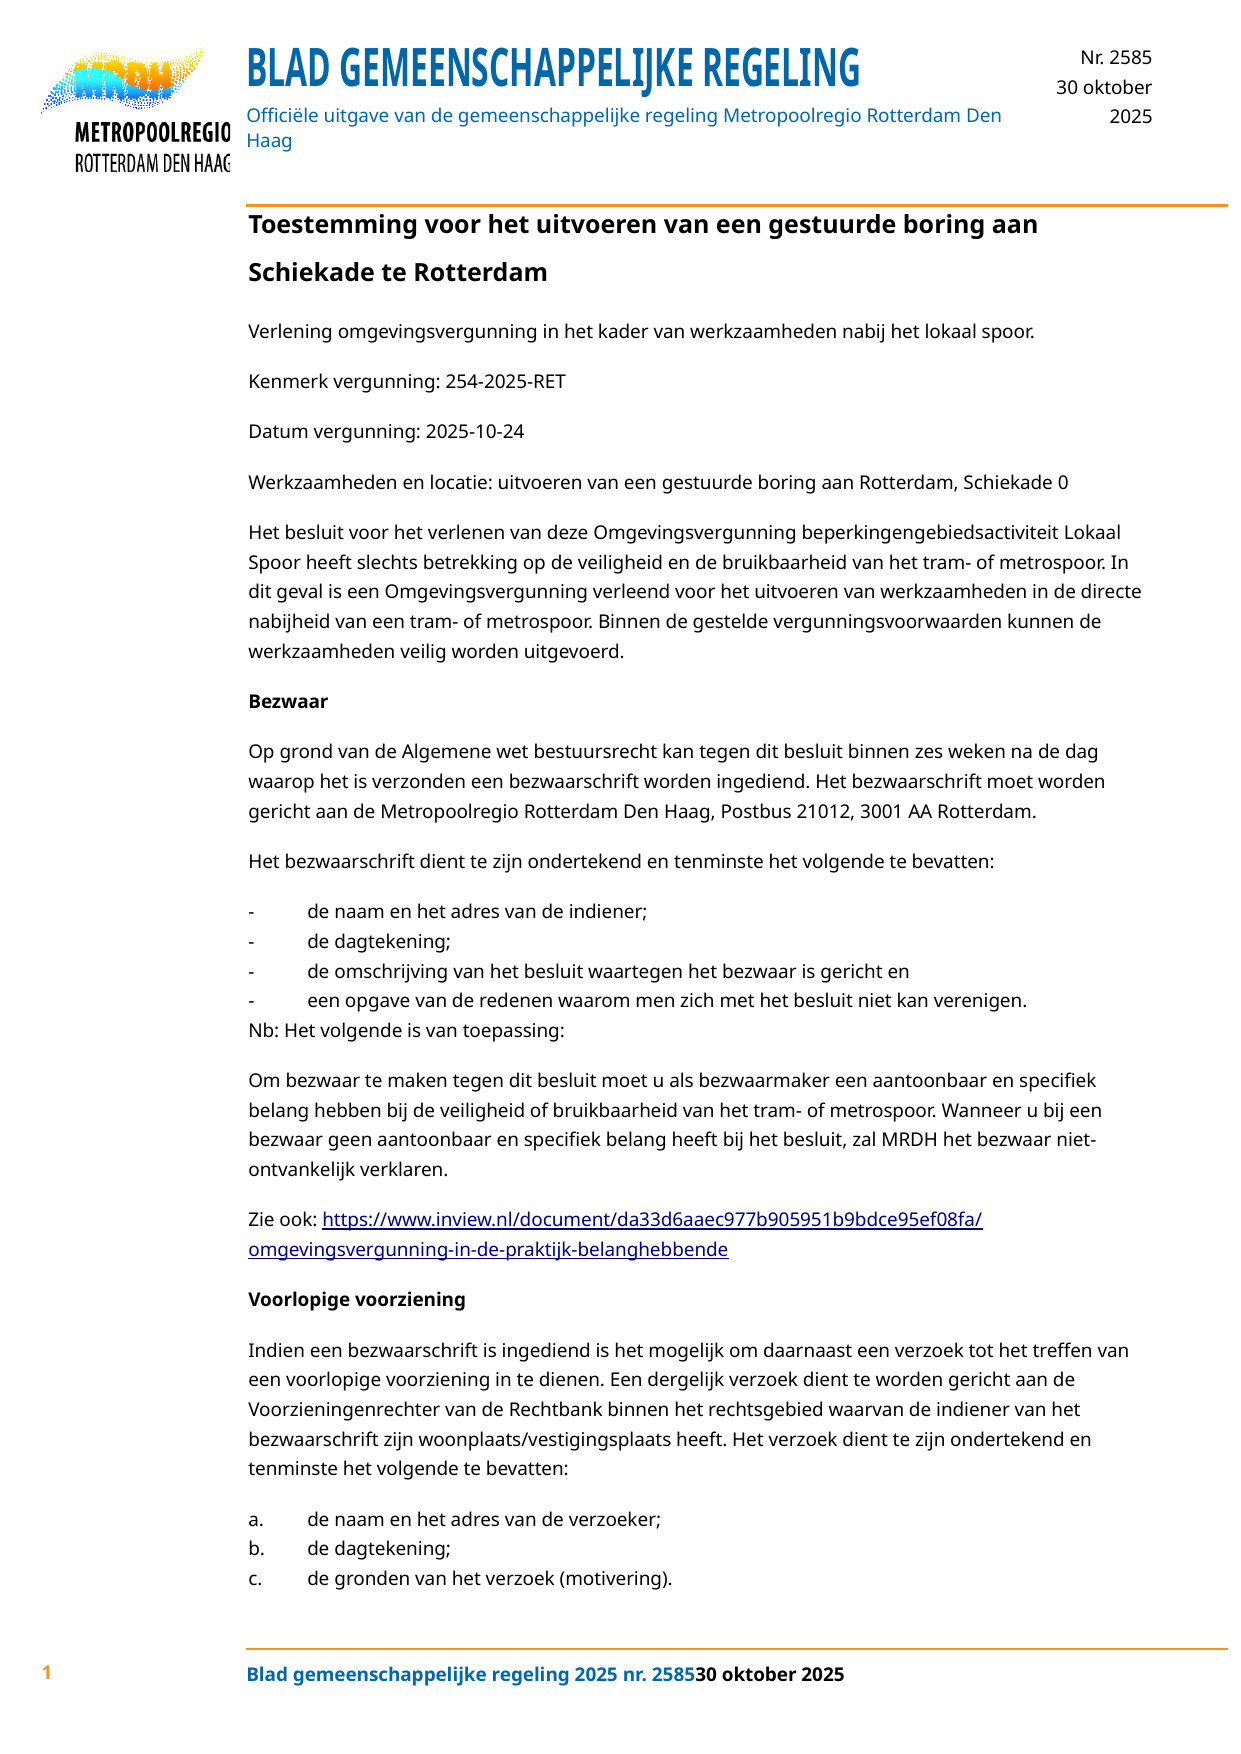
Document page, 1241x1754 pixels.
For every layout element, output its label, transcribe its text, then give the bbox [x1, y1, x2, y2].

picture [41, 47, 231, 172]
text Indien een bezwaarschrift is ingediend is het mogelijk om daarnaast een verzoek tot het treffen van een voorlopige voorziening in te dienen. Een dergelijk verzoek dient te worden gericht aan de Voorzieningenrechter van de Rechtbank binnen het rechtsgebied waarvan de indiener van het bezwaarschrift zijn woonplaats/vestigingsplaats heeft. Het verzoek dient te zijn ondertekend en tenminste het volgende te bevatten: [248, 1337, 1152, 1481]
text Werkzaamheden en locatie: uitvoeren van een gestuurde boring aan Rotterdam, Schiekade 0 [248, 469, 1152, 495]
text Op grond van de Algemene wet bestuursrecht kan tegen dit besluit binnen zes weken na de dag waarop het is verzonden een bezwaarschrift worden ingediend. Het bezwaarschrift moet worden gericht aan de Metropoolregio Rotterdam Den Haag, Postbus 21012, 3001 AA Rotterdam. [248, 739, 1152, 824]
list de dagtekening; [248, 928, 1152, 954]
text Datum vergunning: 2025-10-24 [248, 419, 1152, 444]
list de dagtekening; [248, 1535, 1152, 1561]
text Het besluit voor het verlenen van deze Omgevingsvergunning beperkingengebiedsactiviteit Lokaal Spoor heeft slechts betrekking op de veiligheid en de bruikbaarheid van het tram- of metrospoor. In dit geval is een Omgevingsvergunning verleend voor het uitvoeren van werkzaamheden in de directe nabijheid van een tram- of metrospoor. Binnen de gestelde vergunningsvoorwaarden kunnen de werkzaamheden veilig worden uitgevoerd. [248, 519, 1152, 664]
text Zie ook: https://www.inview.nl/document/da33d6aaec977b905951b9bdce95ef08fa/omgevingsvergunning-in-de-praktijk-belanghebbende [248, 1207, 1152, 1262]
text Nb: Het volgende is van toepassing: [248, 1017, 1152, 1043]
list de gronden van het verzoek (motivering). [248, 1565, 1152, 1591]
list de naam en het adres van de verzoeker; [248, 1506, 1152, 1532]
list de omschrijving van het besluit waartegen het bezwaar is gericht en [248, 958, 1152, 984]
text Voorlopige voorziening [248, 1287, 1152, 1312]
text Bezwaar [248, 688, 1152, 714]
text Toestemming voor het uitvoeren van een gestuurde boring aan Schiekade te Rotterdam [248, 207, 1152, 288]
list de naam en het adres van de indiener; [248, 899, 1152, 924]
text Het bezwaarschrift dient te zijn ondertekend en tenminste het volgende te bevatten: [248, 848, 1152, 874]
text Om bezwaar te maken tegen dit besluit moet u als bezwaarmaker een aantoonbaar en specifiek belang hebben bij de veiligheid of bruikbaarheid van het tram- of metrospoor. Wanneer u bij een bezwaar geen aantoonbaar en specifiek belang heeft bij het besluit, zal MRDH het bezwaar niet-ontvankelijk verklaren. [248, 1067, 1152, 1182]
list een opgave van de redenen waarom men zich met het besluit niet kan verenigen. [248, 987, 1152, 1013]
text Verlening omgevingsvergunning in het kader van werkzaamheden nabij het lokaal spoor. [248, 318, 1152, 344]
text Kenmerk vergunning: 254-2025-RET [248, 368, 1152, 394]
